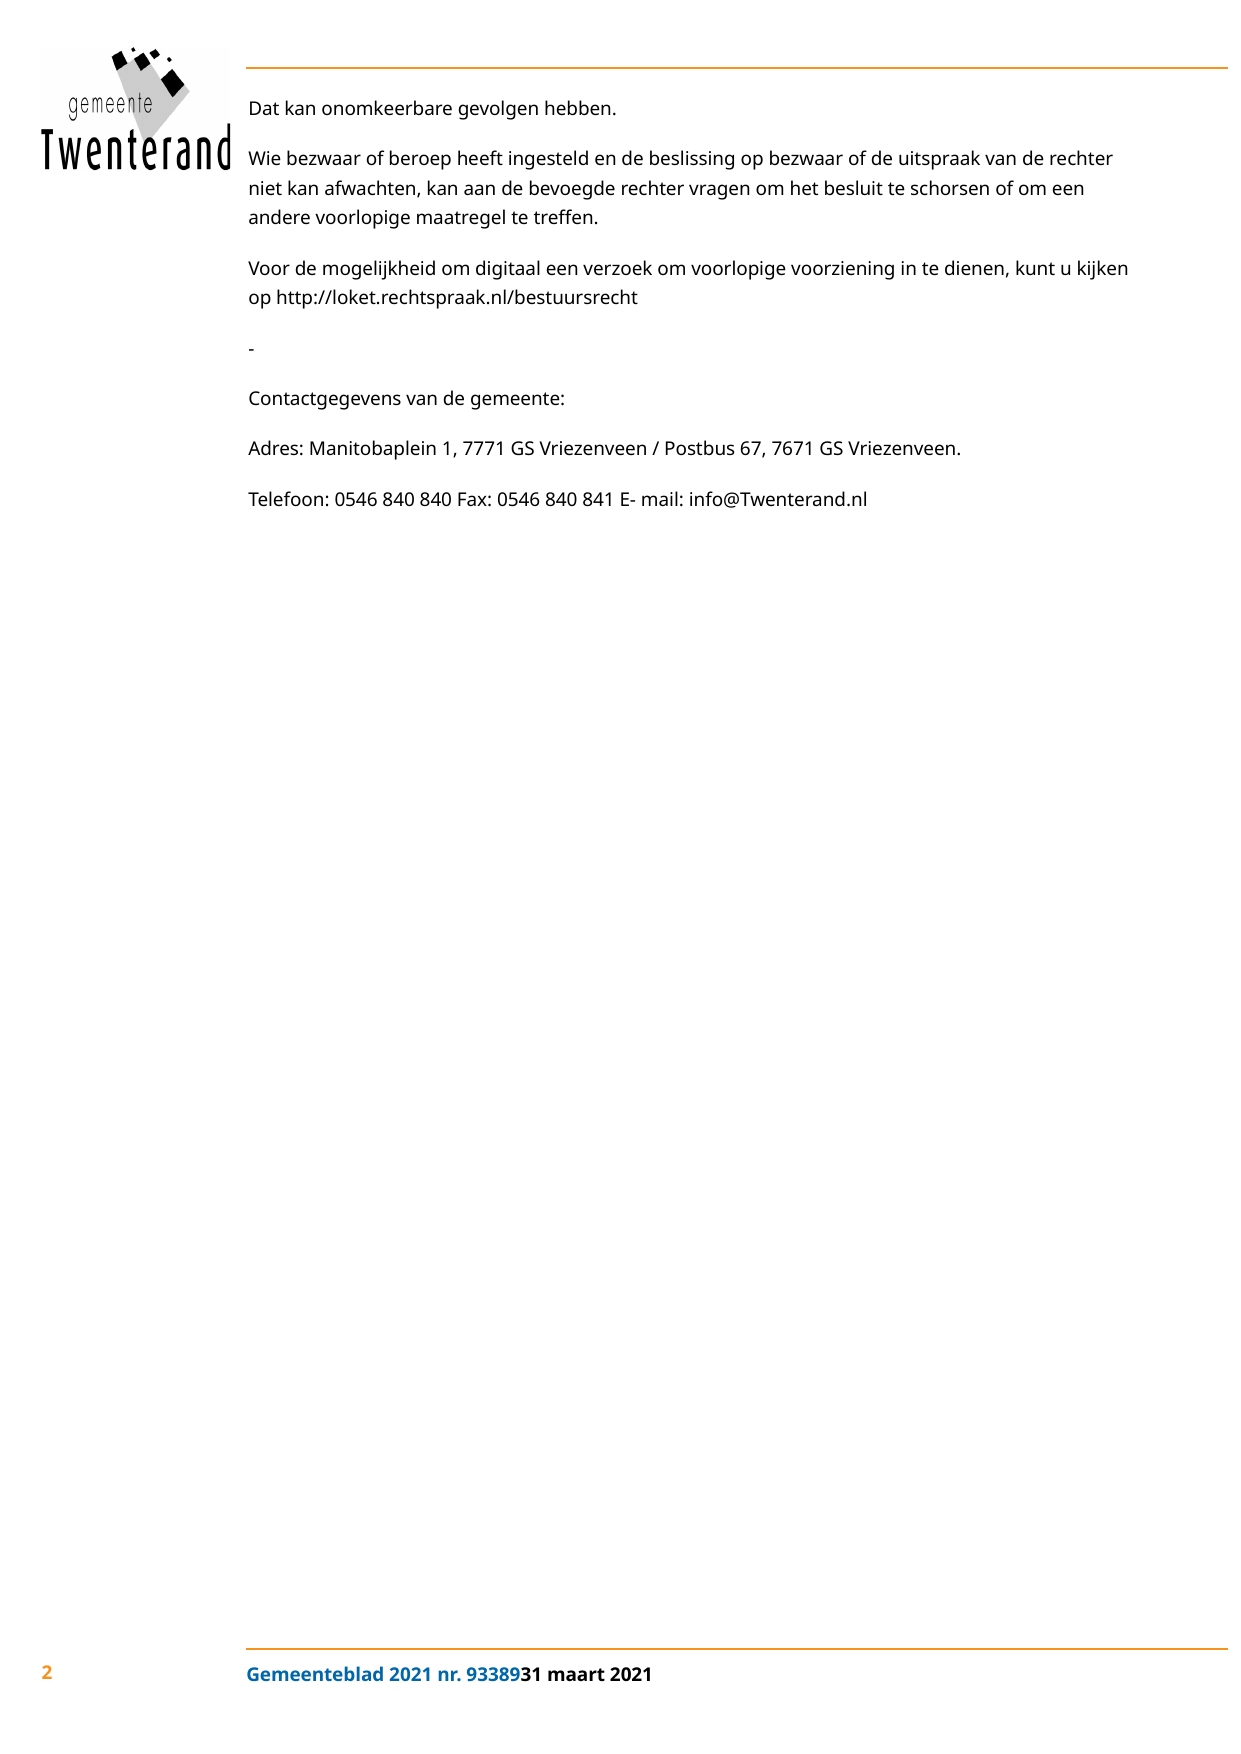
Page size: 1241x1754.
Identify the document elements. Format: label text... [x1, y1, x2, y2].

text Telefoon: 0546 840 840 Fax: 0546 840 841 E- mail: info@Twenterand.nl [248, 486, 1152, 512]
text Contactgegevens van de gemeente: [248, 385, 1152, 411]
text Dat kan onomkeerbare gevolgen hebben. [248, 95, 1152, 121]
text - [248, 335, 1152, 361]
text Wie bezwaar of beroep heeft ingesteld en de beslissing op bezwaar of de uitspraak van de rechter niet kan afwachten, kan aan de bevoegde rechter vragen om het besluit te schorsen of om een andere voorlopige maatregel te treffen. [248, 145, 1152, 230]
text Adres: Manitobaplein 1, 7771 GS Vriezenveen / Postbus 67, 7671 GS Vriezenveen. [248, 436, 1152, 461]
picture [41, 47, 231, 172]
text Voor de mogelijkheid om digitaal een verzoek om voorlopige voorziening in te dienen, kunt u kijken op http://loket.rechtspraak.nl/bestuursrecht [248, 255, 1152, 310]
